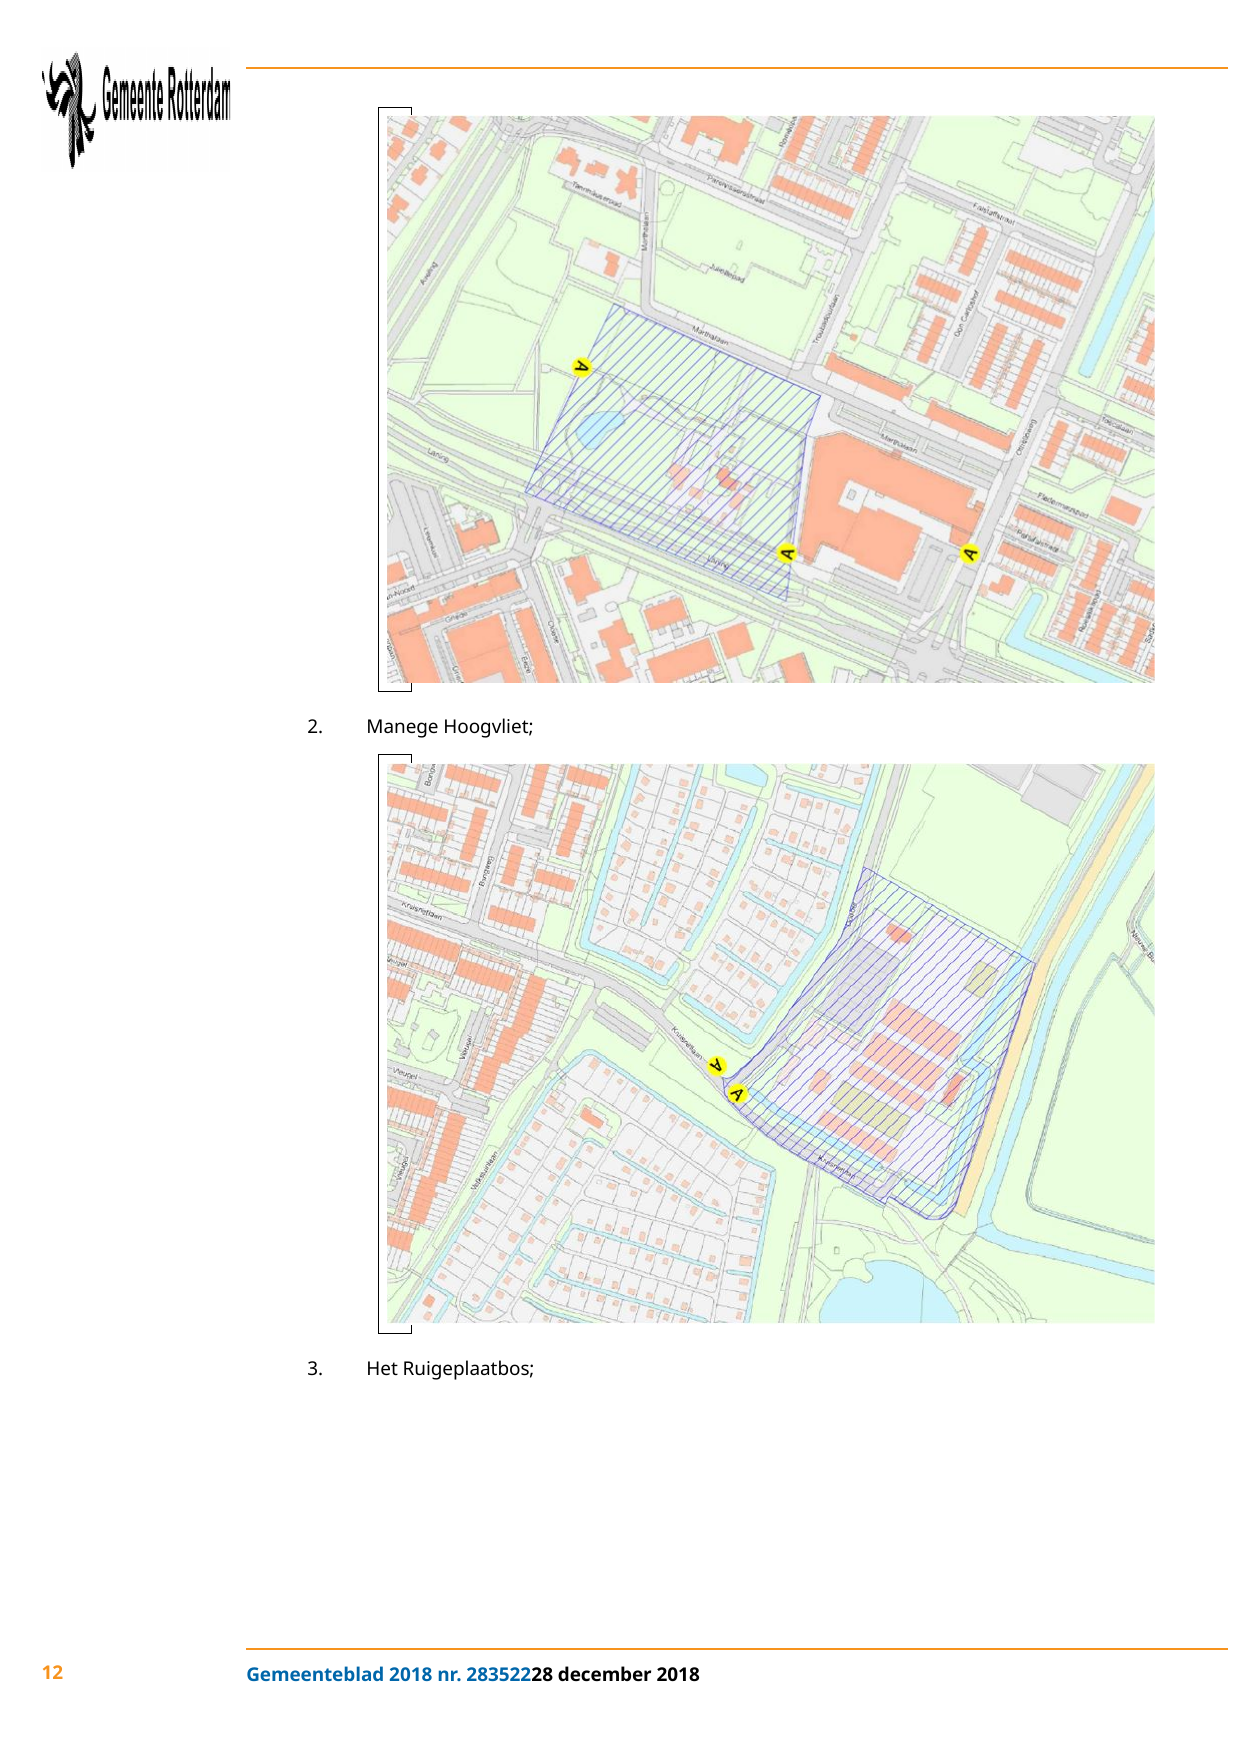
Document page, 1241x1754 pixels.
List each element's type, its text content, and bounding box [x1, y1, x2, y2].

picture [41, 47, 231, 172]
picture [387, 763, 1155, 1325]
picture [387, 115, 1155, 683]
list Manege Hoogvliet; [307, 713, 1152, 739]
list Het Ruigeplaatbos; [307, 1355, 1152, 1380]
